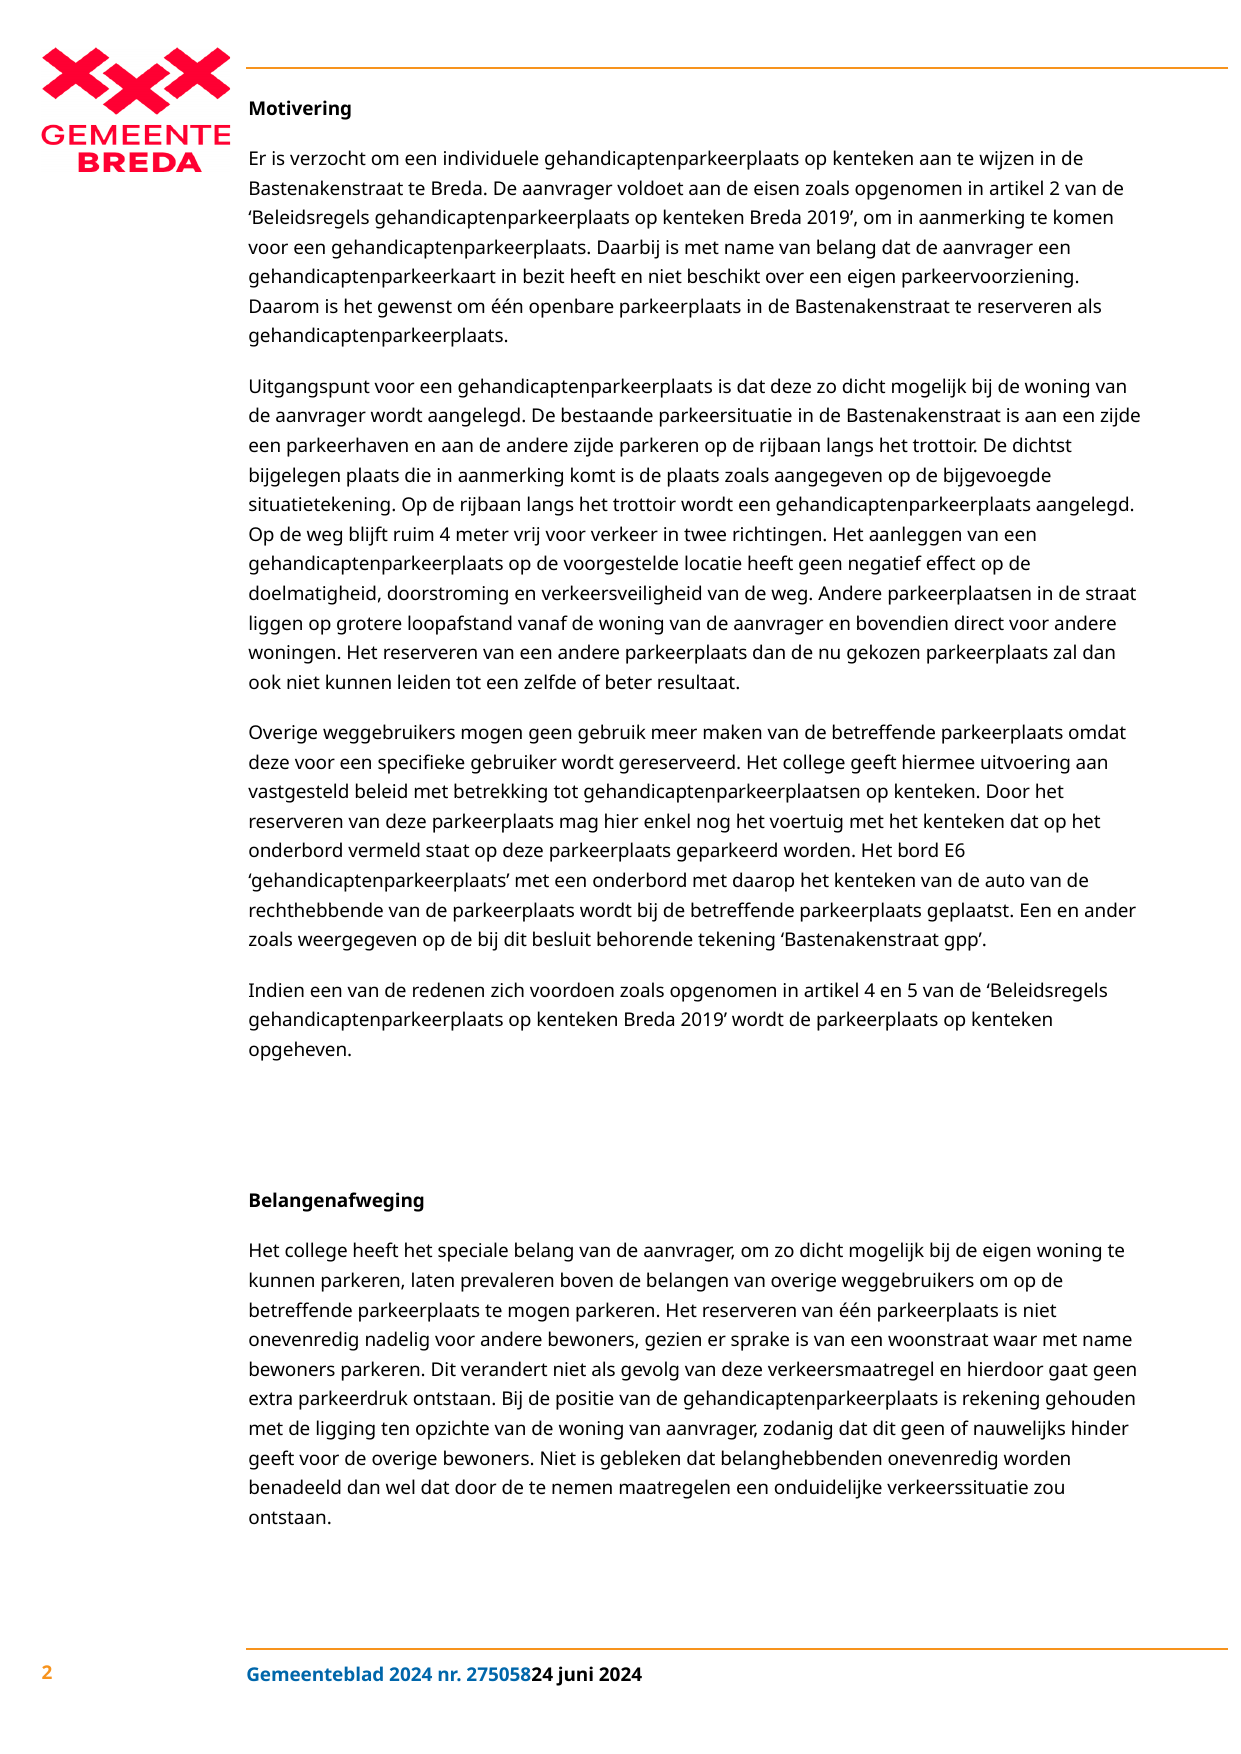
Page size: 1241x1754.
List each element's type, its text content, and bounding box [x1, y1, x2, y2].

text Motivering [248, 95, 1152, 121]
picture [41, 47, 231, 172]
text Het college heeft het speciale belang van de aanvrager, om zo dicht mogelijk bij de eigen woning te kunnen parkeren, laten prevaleren boven de belangen van overige weggebruikers om op de betreffende parkeerplaats te mogen parkeren. Het reserveren van één parkeerplaats is niet onevenredig nadelig voor andere bewoners, gezien er sprake is van een woonstraat waar met name bewoners parkeren. Dit verandert niet als gevolg van deze verkeersmaatregel en hierdoor gaat geen extra parkeerdruk ontstaan. Bij de positie van de gehandicaptenparkeerplaats is rekening gehouden met de ligging ten opzichte van de woning van aanvrager, zodanig dat dit geen of nauwelijks hinder geeft voor de overige bewoners. Niet is gebleken dat belanghebbenden onevenredig worden benadeeld dan wel dat door de te nemen maatregelen een onduidelijke verkeerssituatie zou ontstaan. [248, 1238, 1152, 1530]
text Uitgangspunt voor een gehandicaptenparkeerplaats is dat deze zo dicht mogelijk bij de woning van de aanvrager wordt aangelegd. De bestaande parkeersituatie in de Bastenakenstraat is aan een zijde een parkeerhaven en aan de andere zijde parkeren op de rijbaan langs het trottoir. De dichtst bijgelegen plaats die in aanmerking komt is de plaats zoals aangegeven op de bijgevoegde situatietekening. Op de rijbaan langs het trottoir wordt een gehandicaptenparkeerplaats aangelegd. Op de weg blijft ruim 4 meter vrij voor verkeer in twee richtingen. Het aanleggen van een gehandicaptenparkeerplaats op de voorgestelde locatie heeft geen negatief effect op de doelmatigheid, doorstroming en verkeersveiligheid van de weg. Andere parkeerplaatsen in de straat liggen op grotere loopafstand vanaf de woning van de aanvrager en bovendien direct voor andere woningen. Het reserveren van een andere parkeerplaats dan de nu gekozen parkeerplaats zal dan ook niet kunnen leiden tot een zelfde of beter resultaat. [248, 373, 1152, 695]
text Er is verzocht om een individuele gehandicaptenparkeerplaats op kenteken aan te wijzen in de Bastenakenstraat te Breda. De aanvrager voldoet aan de eisen zoals opgenomen in artikel 2 van de ‘Beleidsregels gehandicaptenparkeerplaats op kenteken Breda 2019’, om in aanmerking te komen voor een gehandicaptenparkeerplaats. Daarbij is met name van belang dat de aanvrager een gehandicaptenparkeerkaart in bezit heeft en niet beschikt over een eigen parkeervoorziening. Daarom is het gewenst om één openbare parkeerplaats in de Bastenakenstraat te reserveren als gehandicaptenparkeerplaats. [248, 145, 1152, 348]
text Overige weggebruikers mogen geen gebruik meer maken van de betreffende parkeerplaats omdat deze voor een specifieke gebruiker wordt gereserveerd. Het college geeft hiermee uitvoering aan vastgesteld beleid met betrekking tot gehandicaptenparkeerplaatsen op kenteken. Door het reserveren van deze parkeerplaats mag hier enkel nog het voertuig met het kenteken dat op het onderbord vermeld staat op deze parkeerplaats geparkeerd worden. Het bord E6 ‘gehandicaptenparkeerplaats’ met een onderbord met daarop het kenteken van de auto van de rechthebbende van de parkeerplaats wordt bij de betreffende parkeerplaats geplaatst. Een en ander zoals weergegeven op de bij dit besluit behorende tekening ‘Bastenakenstraat gpp’. [248, 719, 1152, 952]
text Belangenafweging [248, 1187, 1152, 1213]
text Indien een van de redenen zich voordoen zoals opgenomen in artikel 4 en 5 van de ‘Beleidsregels gehandicaptenparkeerplaats op kenteken Breda 2019’ wordt de parkeerplaats op kenteken opgeheven. [248, 977, 1152, 1062]
